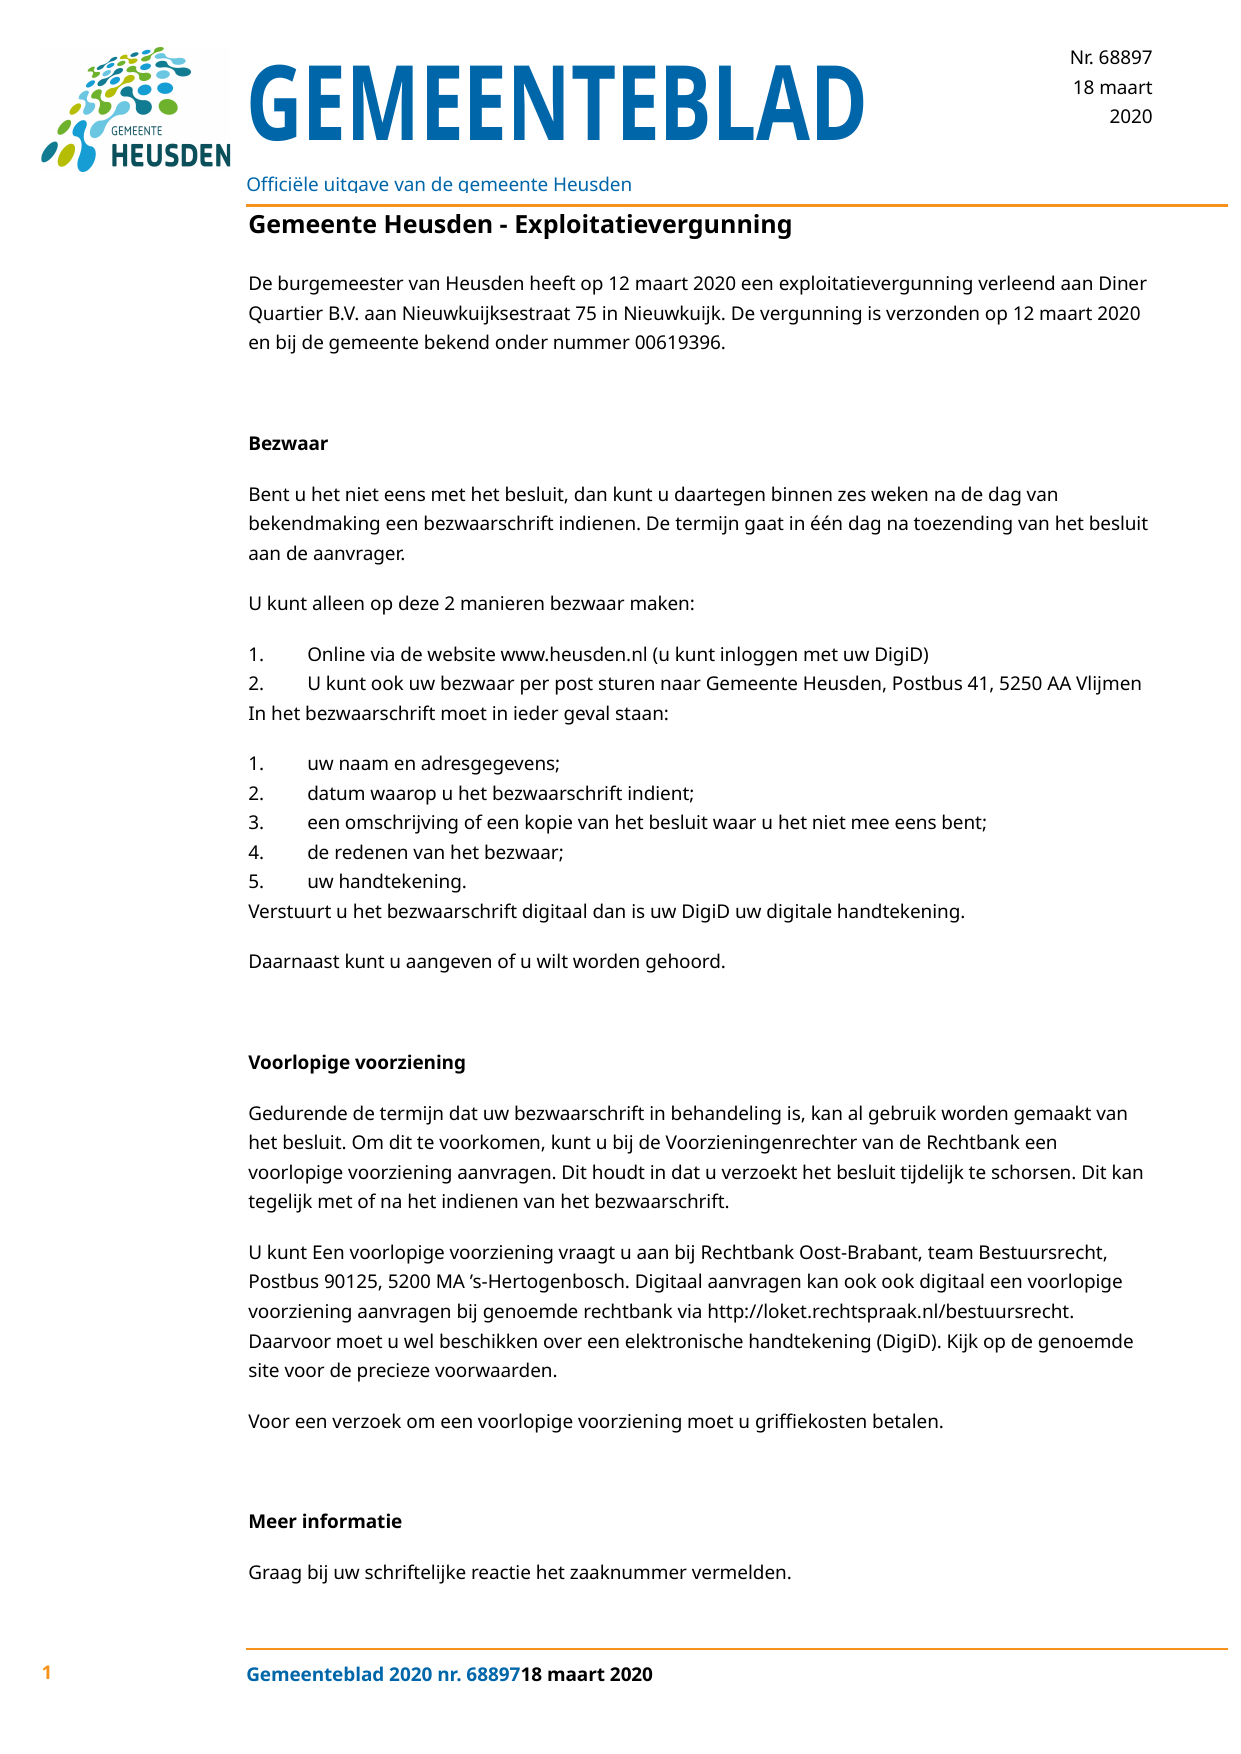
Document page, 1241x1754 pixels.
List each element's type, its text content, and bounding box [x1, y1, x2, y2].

text Meer informatie [248, 1509, 1152, 1534]
list een omschrijving of een kopie van het besluit waar u het niet mee eens bent; [248, 809, 1152, 835]
text Gedurende de termijn dat uw bezwaarschrift in behandeling is, kan al gebruik worden gemaakt van het besluit. Om dit te voorkomen, kunt u bij de Voorzieningenrechter van de Rechtbank een voorlopige voorziening aanvragen. Dit houdt in dat u verzoekt het besluit tijdelijk te schorsen. Dit kan tegelijk met of na het indienen van het bezwaarschrift. [248, 1100, 1152, 1214]
text In het bezwaarschrift moet in ieder geval staan: [248, 700, 1152, 726]
text Daarnaast kunt u aangeven of u wilt worden gehoord. [248, 949, 1152, 974]
text U kunt alleen op deze 2 manieren bezwaar maken: [248, 590, 1152, 616]
text Graag bij uw schriftelijke reactie het zaaknummer vermelden. [248, 1559, 1152, 1585]
text Bent u het niet eens met het besluit, dan kunt u daartegen binnen zes weken na de dag van bekendmaking een bezwaarschrift indienen. De termijn gaat in één dag na toezending van het besluit aan de aanvrager. [248, 481, 1152, 566]
list datum waarop u het bezwaarschrift indient; [248, 780, 1152, 806]
text Gemeente Heusden - Exploitatievergunning [248, 207, 1152, 241]
text Bezwaar [248, 430, 1152, 456]
text De burgemeester van Heusden heeft op 12 maart 2020 een exploitatievergunning verleend aan Diner Quartier B.V. aan Nieuwkuijksestraat 75 in Nieuwkuijk. De vergunning is verzonden op 12 maart 2020 en bij de gemeente bekend onder nummer 00619396. [248, 270, 1152, 355]
text Verstuurt u het bezwaarschrift digitaal dan is uw DigiD uw digitale handtekening. [248, 898, 1152, 924]
picture [41, 47, 231, 172]
text U kunt Een voorlopige voorziening vraagt u aan bij Rechtbank Oost-Brabant, team Bestuursrecht, Postbus 90125, 5200 MA ’s-Hertogenbosch. Digitaal aanvragen kan ook ook digitaal een voorlopige voorziening aanvragen bij genoemde rechtbank via http://loket.rechtspraak.nl/bestuursrecht. Daarvoor moet u wel beschikken over een elektronische handtekening (DigiD). Kijk op de genoemde site voor de precieze voorwaarden. [248, 1239, 1152, 1383]
text Voorlopige voorziening [248, 1049, 1152, 1075]
list uw naam en adresgegevens; [248, 750, 1152, 776]
list uw handtekening. [248, 869, 1152, 894]
list de redenen van het bezwaar; [248, 839, 1152, 865]
text Voor een verzoek om een voorlopige voorziening moet u griffiekosten betalen. [248, 1408, 1152, 1433]
list U kunt ook uw bezwaar per post sturen naar Gemeente Heusden, Postbus 41, 5250 AA Vlijmen [248, 670, 1152, 696]
list Online via de website www.heusden.nl (u kunt inloggen met uw DigiD) [248, 641, 1152, 666]
